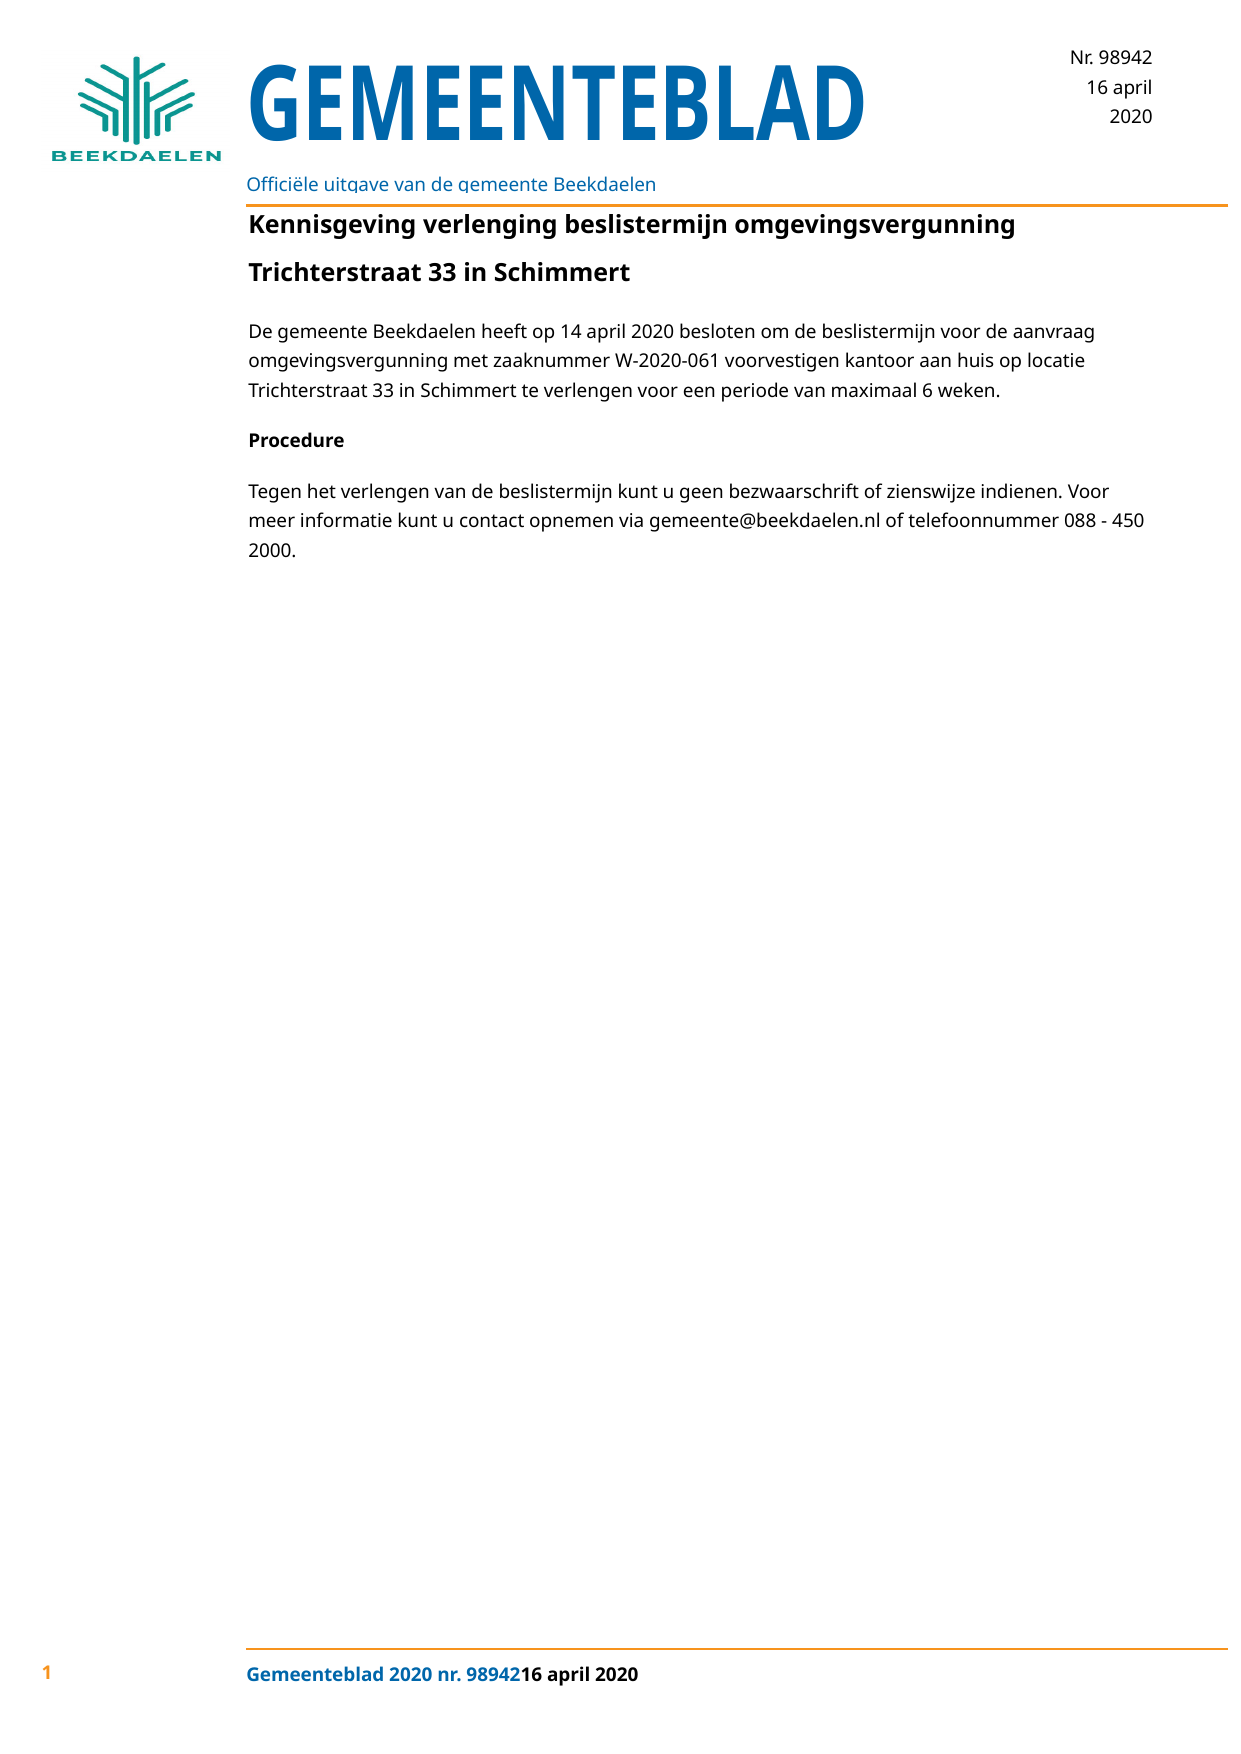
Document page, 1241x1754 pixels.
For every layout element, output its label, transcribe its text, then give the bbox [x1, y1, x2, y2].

text De gemeente Beekdaelen heeft op 14 april 2020 besloten om de beslistermijn voor de aanvraag omgevingsvergunning met zaaknummer W-2020-061 voorvestigen kantoor aan huis op locatie Trichterstraat 33 in Schimmert te verlengen voor een periode van maximaal 6 weken. [248, 318, 1152, 403]
text Procedure [248, 427, 1152, 453]
picture [41, 47, 231, 172]
text Kennisgeving verlenging beslistermijn omgevingsvergunning Trichterstraat 33 in Schimmert [248, 207, 1152, 288]
text Tegen het verlengen van de beslistermijn kunt u geen bezwaarschrift of zienswijze indienen. Voor meer informatie kunt u contact opnemen via gemeente@beekdaelen.nl of telefoonnummer 088 - 450 2000. [248, 478, 1152, 563]
